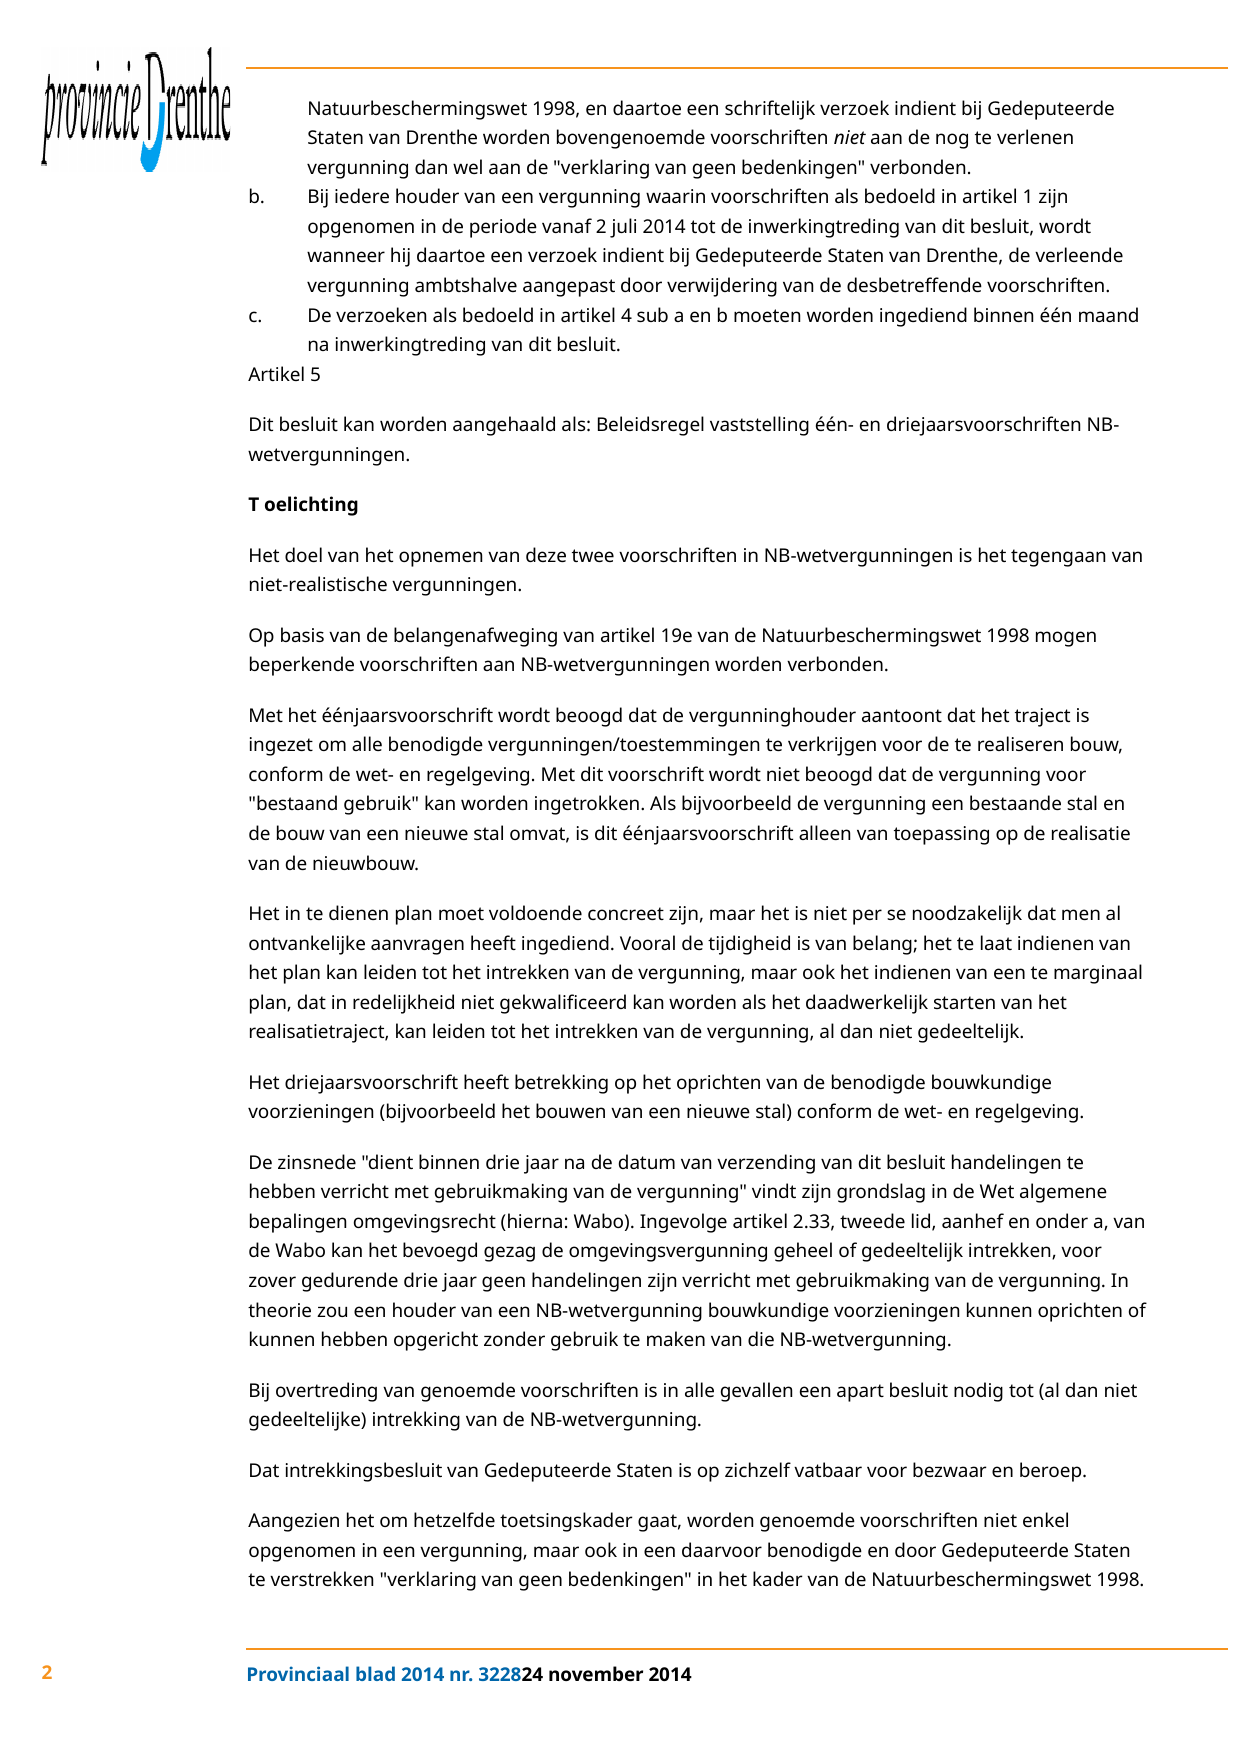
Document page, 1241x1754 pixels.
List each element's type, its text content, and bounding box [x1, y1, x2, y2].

text Dit besluit kan worden aangehaald als: Beleidsregel vaststelling één- en driejaarsvoorschriften NB-wetvergunningen. [248, 411, 1152, 467]
text Dat intrekkingsbesluit van Gedeputeerde Staten is op zichzelf vatbaar voor bezwaar en beroep. [248, 1457, 1152, 1483]
text Het driejaarsvoorschrift heeft betrekking op het oprichten van de benodigde bouwkundige voorzieningen (bijvoorbeeld het bouwen van een nieuwe stal) conform de wet- en regelgeving. [248, 1069, 1152, 1124]
list Bij iedere houder van een vergunning waarin voorschriften als bedoeld in artikel 1 zijn opgenomen in de periode vanaf 2 juli 2014 tot de inwerkingtreding van dit besluit, wordt wanneer hij daartoe een verzoek indient bij Gedeputeerde Staten van Drenthe, de verleende vergunning ambtshalve aangepast door verwijdering van de desbetreffende voorschriften. [248, 183, 1152, 298]
text Met het éénjaarsvoorschrift wordt beoogd dat de vergunninghouder aantoont dat het traject is ingezet om alle benodigde vergunningen/toestemmingen te verkrijgen voor de te realiseren bouw, conform de wet- en regelgeving. Met dit voorschrift wordt niet beoogd dat de vergunning voor "bestaand gebruik" kan worden ingetrokken. Als bijvoorbeeld de vergunning een bestaande stal en de bouw van een nieuwe stal omvat, is dit éénjaarsvoorschrift alleen van toepassing op de realisatie van de nieuwbouw. [248, 702, 1152, 876]
text T oelichting [248, 491, 1152, 517]
text Bij overtreding van genoemde voorschriften is in alle gevallen een apart besluit nodig tot (al dan niet gedeeltelijke) intrekking van de NB-wetvergunning. [248, 1377, 1152, 1432]
text Aangezien het om hetzelfde toetsingskader gaat, worden genoemde voorschriften niet enkel opgenomen in een vergunning, maar ook in een daarvoor benodigde en door Gedeputeerde Staten te verstrekken "verklaring van geen bedenkingen" in het kader van de Natuurbeschermingswet 1998. [248, 1507, 1152, 1592]
text Het in te dienen plan moet voldoende concreet zijn, maar het is niet per se noodzakelijk dat men al ontvankelijke aanvragen heeft ingediend. Vooral de tijdigheid is van belang; het te laat indienen van het plan kan leiden tot het intrekken van de vergunning, maar ook het indienen van een te marginaal plan, dat in redelijkheid niet gekwalificeerd kan worden als het daadwerkelijk starten van het realisatietraject, kan leiden tot het intrekken van de vergunning, al dan niet gedeeltelijk. [248, 900, 1152, 1044]
list Natuurbeschermingswet 1998, en daartoe een schriftelijk verzoek indient bij Gedeputeerde Staten van Drenthe worden bovengenoemde voorschriften niet aan de nog te verlenen vergunning dan wel aan de "verklaring van geen bedenkingen" verbonden. [248, 95, 1152, 180]
text Op basis van de belangenafweging van artikel 19e van de Natuurbeschermingswet 1998 mogen beperkende voorschriften aan NB-wetvergunningen worden verbonden. [248, 622, 1152, 677]
text De zinsnede "dient binnen drie jaar na de datum van verzending van dit besluit handelingen te hebben verricht met gebruikmaking van de vergunning" vindt zijn grondslag in de Wet algemene bepalingen omgevingsrecht (hierna: Wabo). Ingevolge artikel 2.33, tweede lid, aanhef en onder a, van de Wabo kan het bevoegd gezag de omgevingsvergunning geheel of gedeeltelijk intrekken, voor zover gedurende drie jaar geen handelingen zijn verricht met gebruikmaking van de vergunning. In theorie zou een houder van een NB-wetvergunning bouwkundige voorzieningen kunnen oprichten of kunnen hebben opgericht zonder gebruik te maken van die NB-wetvergunning. [248, 1149, 1152, 1352]
text Het doel van het opnemen van deze twee voorschriften in NB-wetvergunningen is het tegengaan van niet-realistische vergunningen. [248, 542, 1152, 597]
text Artikel 5 [248, 361, 1152, 387]
picture [41, 47, 231, 172]
list De verzoeken als bedoeld in artikel 4 sub a en b moeten worden ingediend binnen één maand na inwerkingtreding van dit besluit. [248, 302, 1152, 357]
